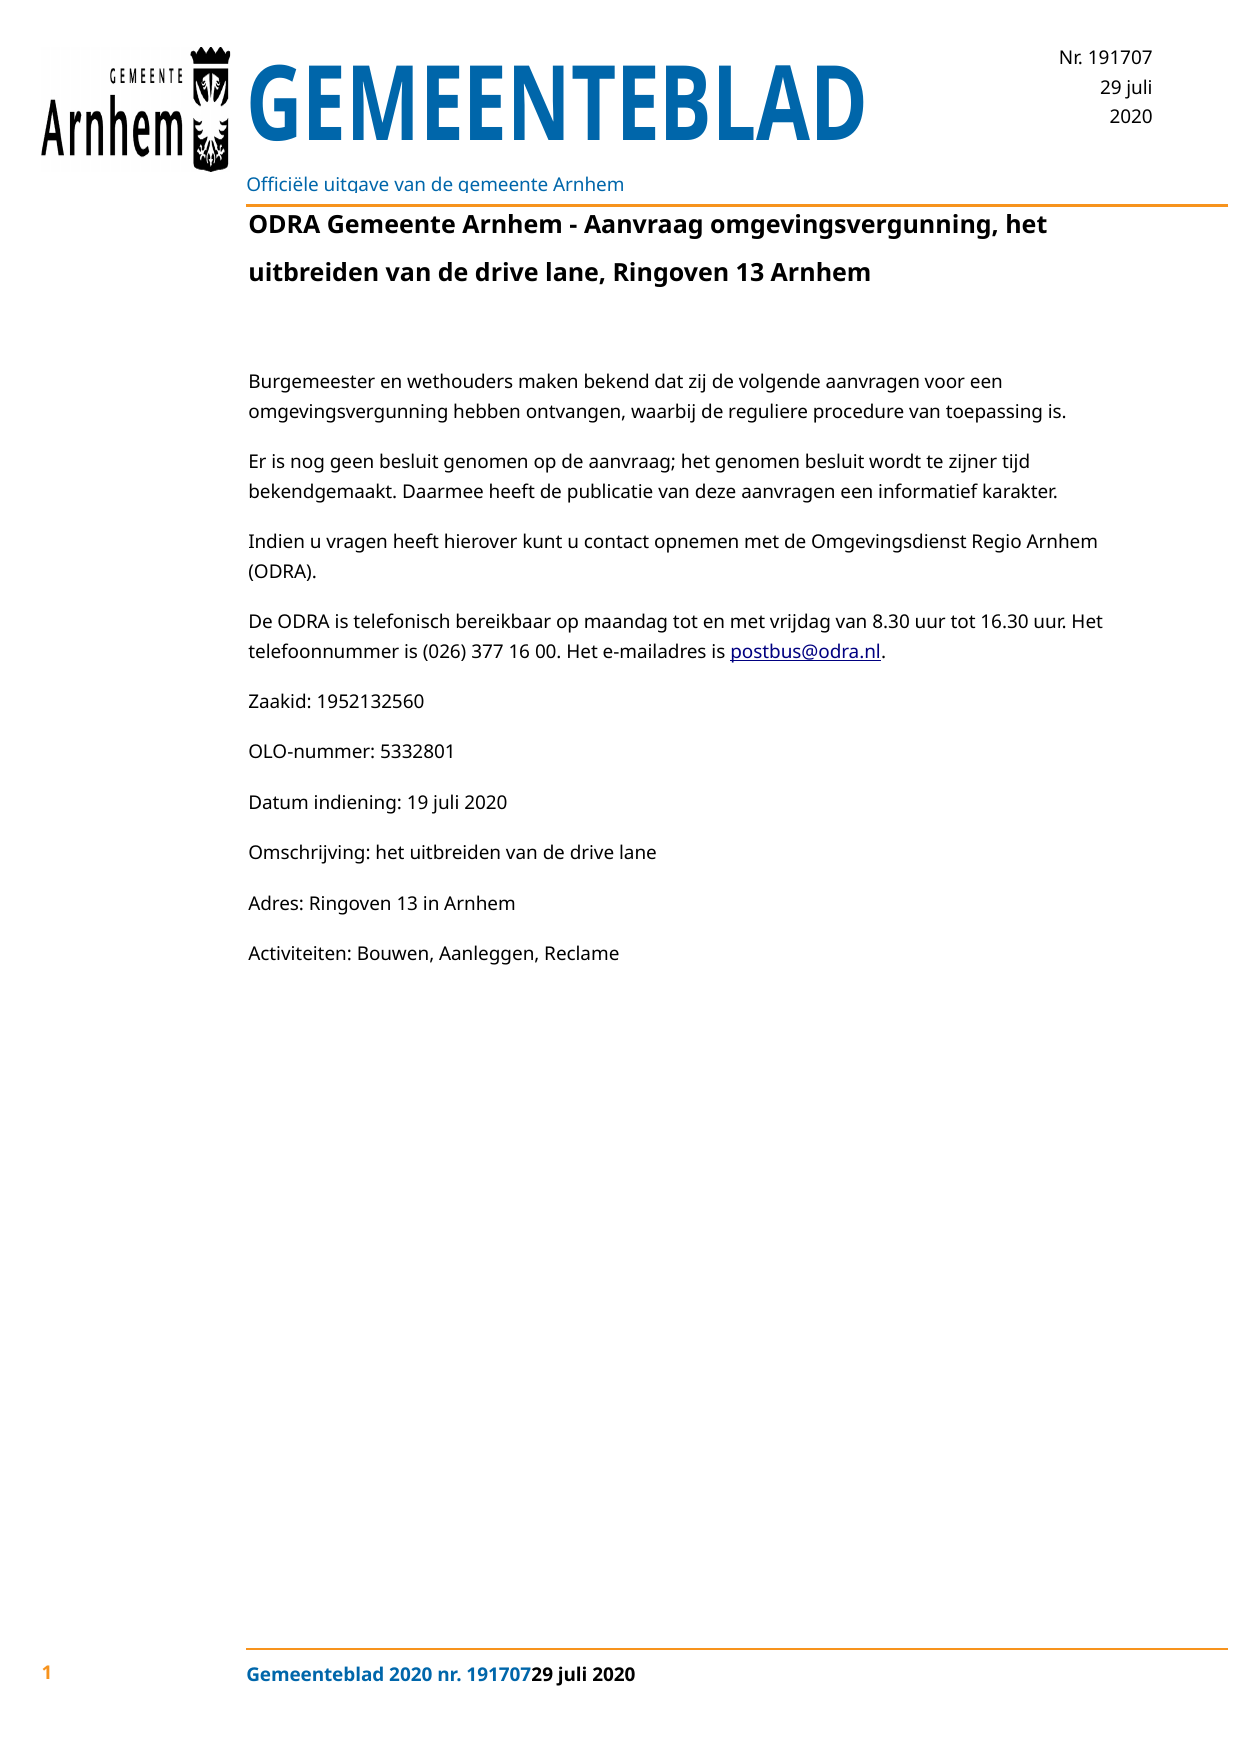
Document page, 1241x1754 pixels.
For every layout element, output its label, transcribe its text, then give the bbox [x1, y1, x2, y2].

text Er is nog geen besluit genomen op de aanvraag; het genomen besluit wordt te zijner tijd bekendgemaakt. Daarmee heeft de publicatie van deze aanvragen een informatief karakter. [248, 448, 1152, 504]
text De ODRA is telefonisch bereikbaar op maandag tot en met vrijdag van 8.30 uur tot 16.30 uur. Het telefoonnummer is (026) 377 16 00. Het e-mailadres is postbus@odra.nl. [248, 608, 1152, 664]
text Datum indiening: 19 juli 2020 [248, 789, 1152, 815]
text Omschrijving: het uitbreiden van de drive lane [248, 839, 1152, 865]
picture [41, 47, 231, 172]
text OLO-nummer: 5332801 [248, 739, 1152, 764]
text Adres: Ringoven 13 in Arnhem [248, 890, 1152, 916]
text Indien u vragen heeft hierover kunt u contact opnemen met de Omgevingsdienst Regio Arnhem (ODRA). [248, 528, 1152, 584]
text Zaakid: 1952132560 [248, 688, 1152, 714]
text Activiteiten: Bouwen, Aanleggen, Reclame [248, 940, 1152, 966]
text Burgemeester en wethouders maken bekend dat zij de volgende aanvragen voor een omgevingsvergunning hebben ontvangen, waarbij de reguliere procedure van toepassing is. [248, 368, 1152, 424]
text ODRA Gemeente Arnhem - Aanvraag omgevingsvergunning, het uitbreiden van de drive lane, Ringoven 13 Arnhem [248, 207, 1152, 288]
